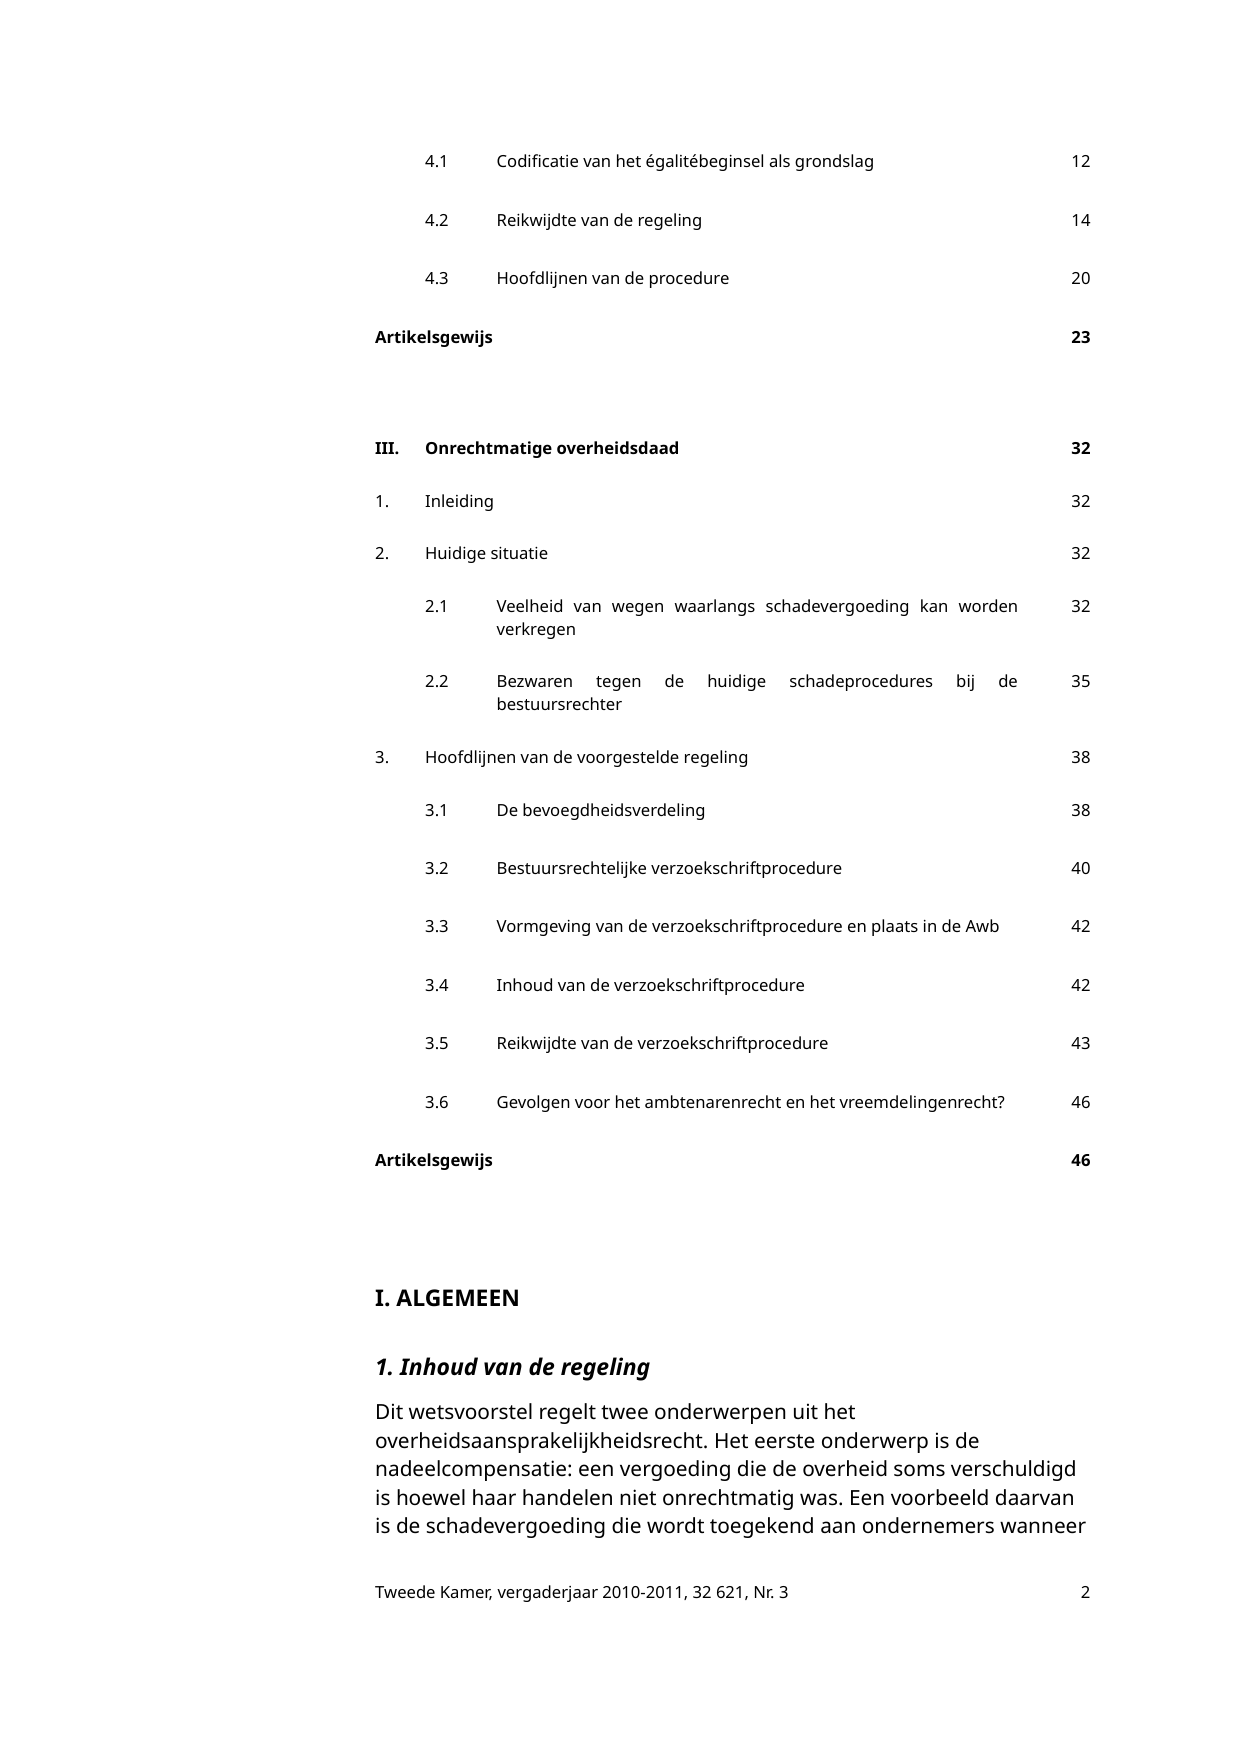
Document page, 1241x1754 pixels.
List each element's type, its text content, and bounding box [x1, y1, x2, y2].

table_cell 23 [1019, 325, 1090, 378]
table_cell [375, 209, 425, 267]
table_cell 2. [375, 542, 425, 594]
table_cell Codificatie van het égalitébeginsel als grondslag [496, 150, 1018, 208]
table_cell [375, 150, 425, 208]
table_cell 46 [1019, 1149, 1090, 1201]
table_cell [375, 915, 425, 973]
table_cell [375, 267, 425, 325]
table_cell 1. [375, 489, 425, 542]
table_cell 38 [1019, 745, 1090, 798]
table_cell 14 [1019, 209, 1090, 267]
table_cell III. [375, 436, 425, 489]
table_cell [496, 378, 1018, 436]
subtitle I. ALGEMEEN [375, 1282, 1090, 1314]
table_cell [375, 974, 425, 1032]
table_cell 4.3 [425, 267, 496, 325]
subtitle 1. Inhoud van de regeling [375, 1351, 1090, 1382]
table_cell 4.1 [425, 150, 496, 208]
table_cell 35 [1019, 670, 1090, 745]
table_cell 3.2 [425, 857, 496, 915]
table_cell [375, 857, 425, 915]
table_cell Artikelsgewijs [375, 1149, 1018, 1201]
table_cell 3.3 [425, 915, 496, 973]
table_cell 38 [1019, 798, 1090, 857]
table_cell 3.5 [425, 1032, 496, 1090]
table_cell 40 [1019, 857, 1090, 915]
table_cell [375, 1032, 425, 1090]
table_cell Gevolgen voor het ambtenarenrecht en het vreemdelingenrecht? [496, 1090, 1018, 1149]
table_cell 2.1 [425, 595, 496, 670]
table_cell [375, 595, 425, 670]
table_cell Veelheid van wegen waarlangs schadevergoeding kan worden verkregen [496, 595, 1018, 670]
table_cell 3.6 [425, 1090, 496, 1149]
table_cell 20 [1019, 267, 1090, 325]
table_cell 32 [1019, 489, 1090, 542]
table_cell [425, 378, 496, 436]
table_cell [375, 798, 425, 857]
table_cell [375, 378, 425, 436]
table_cell 32 [1019, 595, 1090, 670]
table_cell De bevoegdheidsverdeling [496, 798, 1018, 857]
table_cell [375, 670, 425, 745]
table_cell 3.4 [425, 974, 496, 1032]
table_cell Bestuursrechtelijke verzoekschriftprocedure [496, 857, 1018, 915]
table_cell Inhoud van de verzoekschriftprocedure [496, 974, 1018, 1032]
table_cell Vormgeving van de verzoekschriftprocedure en plaats in de Awb [496, 915, 1018, 973]
table_cell Hoofdlijnen van de procedure [496, 267, 1018, 325]
table_cell 32 [1019, 542, 1090, 594]
table_cell Huidige situatie [425, 542, 1018, 594]
table_cell 43 [1019, 1032, 1090, 1090]
table_cell [1019, 378, 1090, 436]
table_cell Inleiding [425, 489, 1018, 542]
table_cell Artikelsgewijs [375, 325, 1018, 378]
text Dit wetsvoorstel regelt twee onderwerpen uit het overheidsaansprakelijkheidsrecht. Het eerste onderwerp is de nadeelcompensatie: een vergoeding die de overheid soms verschuldigd is hoewel haar handelen niet onrechtmatig was. Een voorbeeld daarvan is de schadevergoeding die wordt toegekend aan ondernemers wanneer [375, 1397, 1090, 1539]
table_cell 3.1 [425, 798, 496, 857]
table_cell [375, 1090, 425, 1149]
table_cell Reikwijdte van de regeling [496, 209, 1018, 267]
table_cell Reikwijdte van de verzoekschriftprocedure [496, 1032, 1018, 1090]
table_cell 32 [1019, 436, 1090, 489]
table_cell Bezwaren tegen de huidige schadeprocedures bij de bestuursrechter [496, 670, 1018, 745]
table_cell Hoofdlijnen van de voorgestelde regeling [425, 745, 1018, 798]
table_cell 2.2 [425, 670, 496, 745]
table_cell Onrechtmatige overheidsdaad [425, 436, 1018, 489]
table_cell 12 [1019, 150, 1090, 208]
table_cell 3. [375, 745, 425, 798]
table_cell 4.2 [425, 209, 496, 267]
table_cell 46 [1019, 1090, 1090, 1149]
table_cell 42 [1019, 915, 1090, 973]
table_cell 42 [1019, 974, 1090, 1032]
